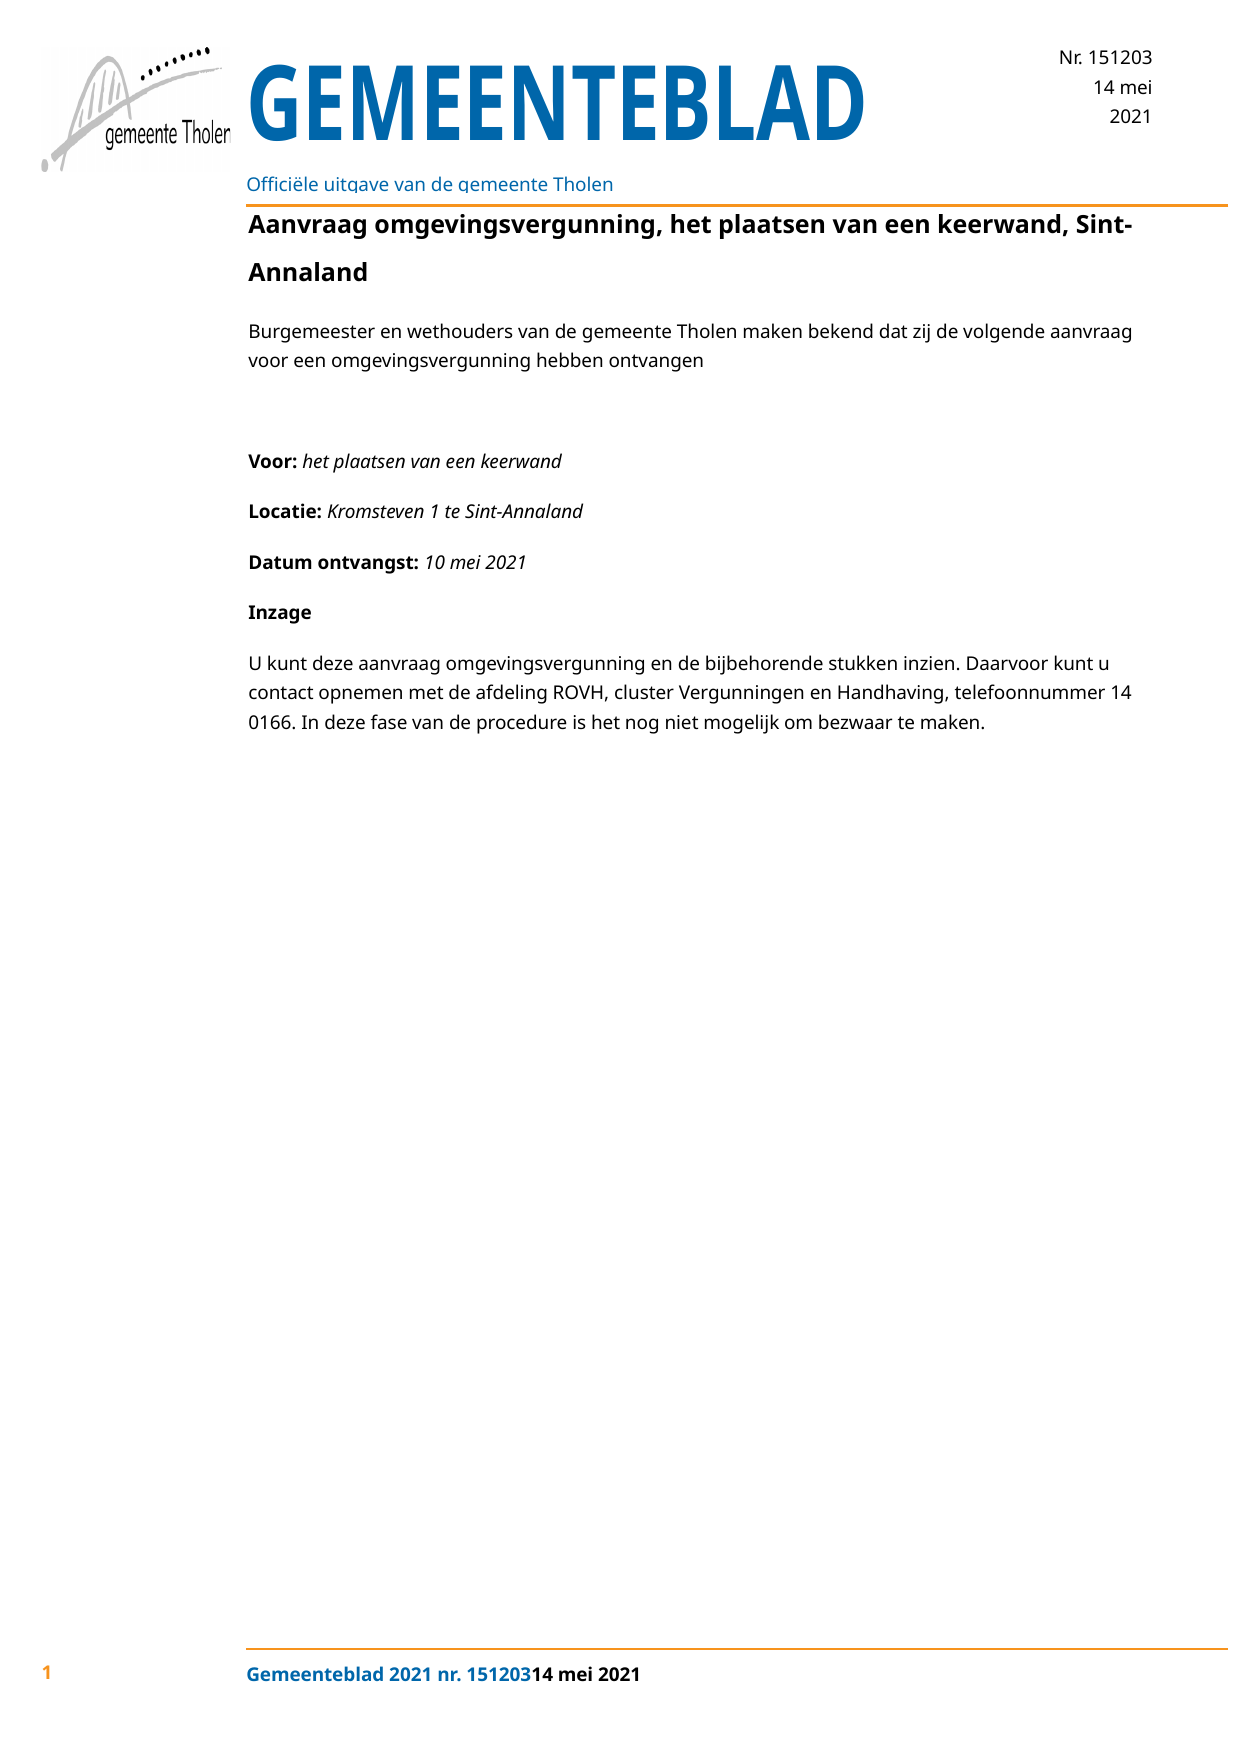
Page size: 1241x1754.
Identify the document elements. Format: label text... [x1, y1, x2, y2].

picture [41, 47, 231, 172]
text Locatie: Kromsteven 1 te Sint-Annaland [248, 499, 1152, 524]
text Datum ontvangst: 10 mei 2021 [248, 549, 1152, 575]
text U kunt deze aanvraag omgevingsvergunning en de bijbehorende stukken inzien. Daarvoor kunt u contact opnemen met de afdeling ROVH, cluster Vergunningen en Handhaving, telefoonnummer 14 0166. In deze fase van de procedure is het nog niet mogelijk om bezwaar te maken. [248, 650, 1152, 735]
text Aanvraag omgevingsvergunning, het plaatsen van een keerwand, Sint-Annaland [248, 207, 1152, 288]
text Inzage [248, 599, 1152, 625]
text Voor: het plaatsen van een keerwand [248, 448, 1152, 474]
text Burgemeester en wethouders van de gemeente Tholen maken bekend dat zij de volgende aanvraag voor een omgevingsvergunning hebben ontvangen [248, 318, 1152, 373]
